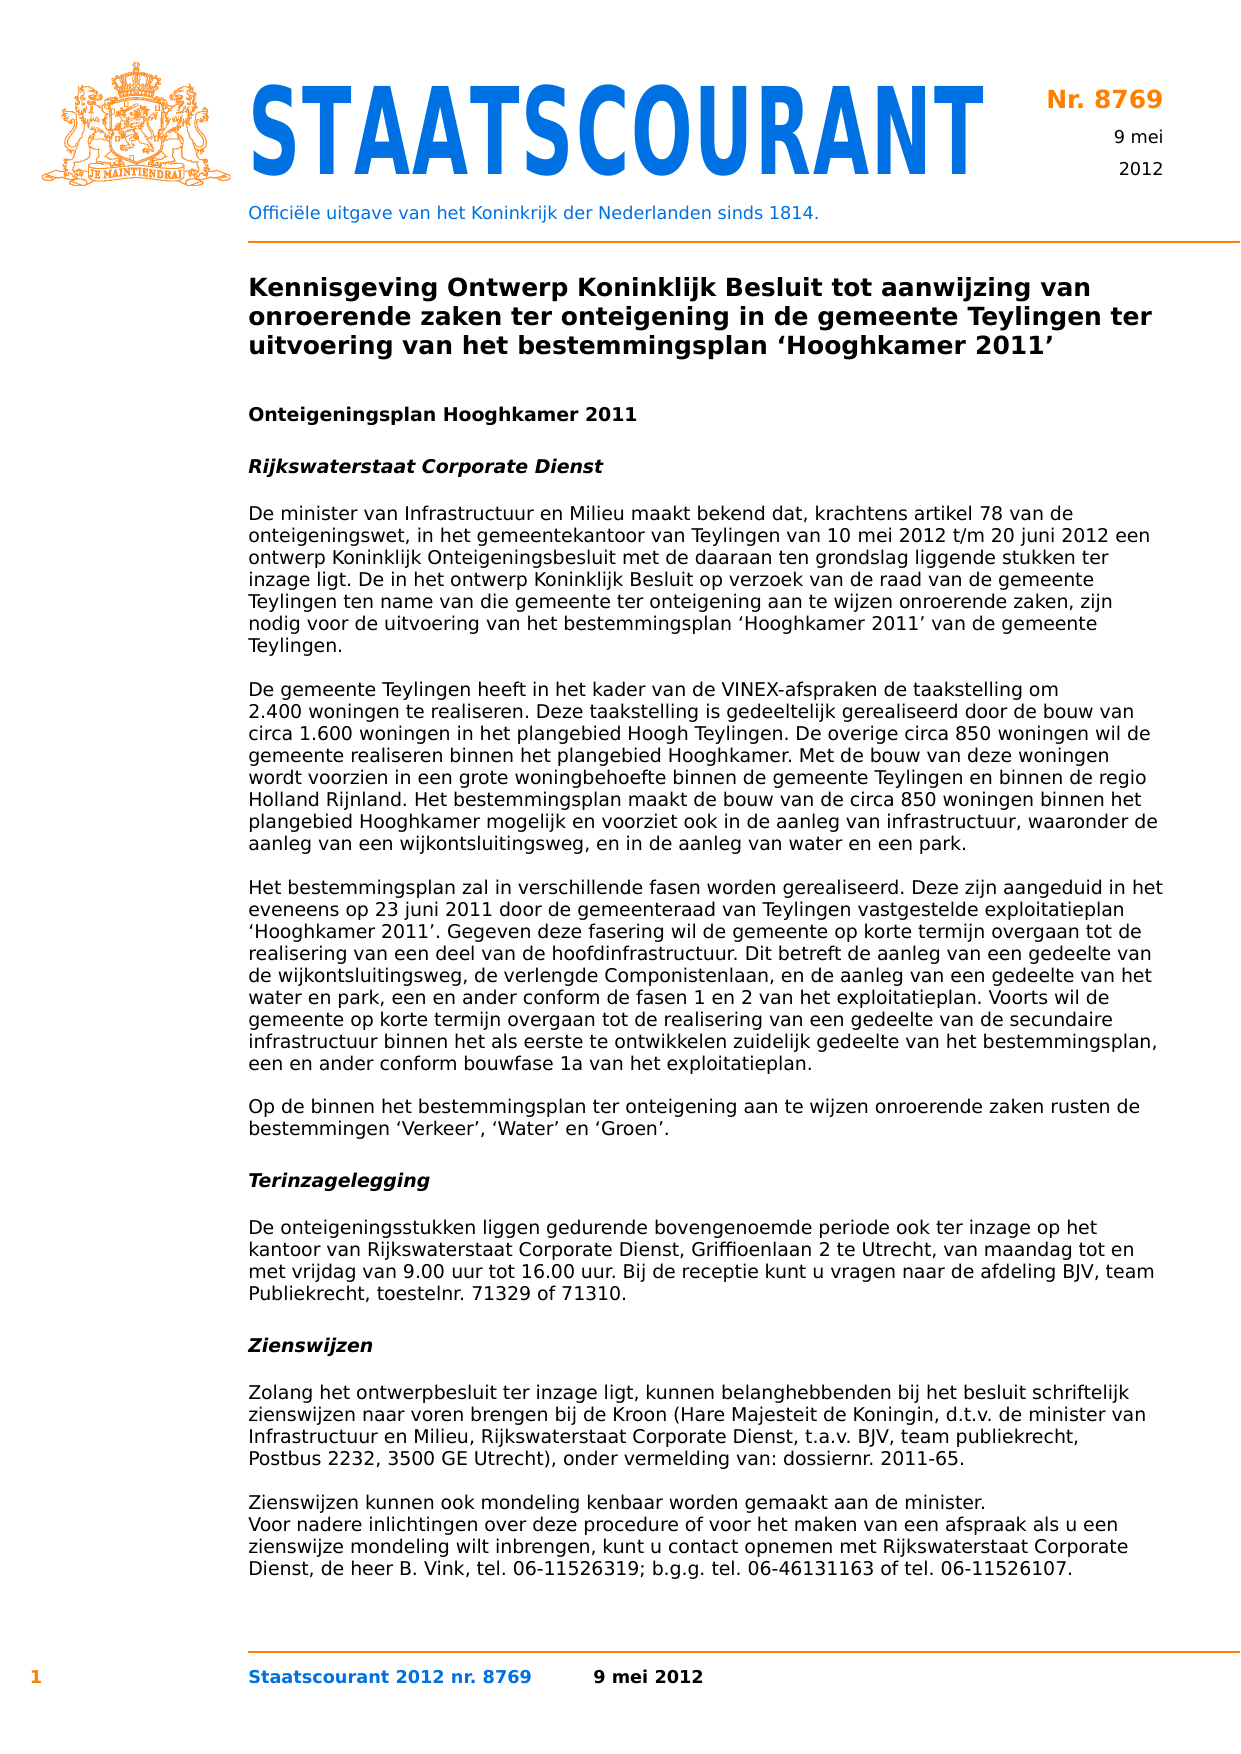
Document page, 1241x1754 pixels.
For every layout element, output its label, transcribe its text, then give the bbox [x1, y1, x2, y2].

text De gemeente Teylingen heeft in het kader van de VINEX-afspraken de taakstelling om 2.400 woningen te realiseren. Deze taakstelling is gedeeltelijk gerealiseerd door de bouw van circa 1.600 woningen in het plangebied Hoogh Teylingen. De overige circa 850 woningen wil de gemeente realiseren binnen het plangebied Hooghkamer. Met de bouw van deze woningen wordt voorzien in een grote woningbehoefte binnen de gemeente Teylingen en binnen de regio Holland Rijnland. Het bestemmingsplan maakt de bouw van de circa 850 woningen binnen het plangebied Hooghkamer mogelijk en voorziet ook in de aanleg van infrastructuur, waaronder de aanleg van een wijkontsluitingsweg, en in de aanleg van water en een park. [248, 679, 1163, 855]
subtitle Rijkswaterstaat Corporate Dienst [248, 456, 1163, 478]
table_cell 9 mei [998, 121, 1240, 153]
text Zolang het ontwerpbesluit ter inzage ligt, kunnen belanghebbenden bij het besluit schriftelijk zienswijzen naar voren brengen bij de Kroon (Hare Majesteit de Koningin, d.t.v. de minister van Infrastructuur en Milieu, Rijkswaterstaat Corporate Dienst, t.a.v. BJV, team publiekrecht, Postbus 2232, 3500 GE Utrecht), onder vermelding van: dossiernr. 2011-65. [248, 1382, 1163, 1470]
text Op de binnen het bestemmingsplan ter onteigening aan te wijzen onroerende zaken rusten de bestemmingen ‘Verkeer’, ‘Water’ en ‘Groen’. [248, 1096, 1163, 1140]
subtitle Onteigeningsplan Hooghkamer 2011 [248, 404, 1163, 426]
text Voor nadere inlichtingen over deze procedure of voor het maken van een afspraak als u een zienswijze mondeling wilt inbrengen, kunt u contact opnemen met Rijkswaterstaat Corporate Dienst, de heer B. Vink, tel. 06-11526319; b.g.g. tel. 06-46131163 of tel. 06-11526107. [248, 1514, 1163, 1580]
table_cell Officiële uitgave van het Koninkrijk der Nederlanden sinds 1814. [248, 203, 1240, 241]
text Het bestemmingsplan zal in verschillende fasen worden gerealiseerd. Deze zijn aangeduid in het eveneens op 23 juni 2011 door de gemeenteraad van Teylingen vastgestelde exploitatieplan ‘Hooghkamer 2011’. Gegeven deze fasering wil de gemeente op korte termijn overgaan tot de realisering van een deel van de hoofdinfrastructuur. Dit betreft de aanleg van een gedeelte van de wijkontsluitingsweg, de verlengde Componistenlaan, en de aanleg van een gedeelte van het water en park, een en ander conform de fasen 1 en 2 van het exploitatieplan. Voorts wil de gemeente op korte termijn overgaan tot de realisering van een gedeelte van de secundaire infrastructuur binnen het als eerste te ontwikkelen zuidelijk gedeelte van het bestemmingsplan, een en ander conform bouwfase 1a van het exploitatieplan. [248, 877, 1163, 1074]
table_header STAATSCOURANT [248, 62, 998, 203]
text De onteigeningsstukken liggen gedurende bovengenoemde periode ook ter inzage op het kantoor van Rijkswaterstaat Corporate Dienst, Griffioenlaan 2 te Utrecht, van maandag tot en met vrijdag van 9.00 uur tot 16.00 uur. Bij de receptie kunt u vragen naar de afdeling BJV, team Publiekrecht, toestelnr. 71329 of 71310. [248, 1217, 1163, 1305]
table_cell 2012 [998, 153, 1240, 203]
table_header Nr. 8769 [998, 62, 1240, 121]
picture [41, 62, 231, 186]
subtitle Kennisgeving Ontwerp Koninklijk Besluit tot aanwijzing van onroerende zaken ter onteigening in de gemeente Teylingen ter uitvoering van het bestemmingsplan ‘Hooghkamer 2011’ [248, 273, 1163, 361]
table_header [25, 62, 248, 241]
text De minister van Infrastructuur en Milieu maakt bekend dat, krachtens artikel 78 van de onteigeningswet, in het gemeentekantoor van Teylingen van 10 mei 2012 t/m 20 juni 2012 een ontwerp Koninklijk Onteigeningsbesluit met de daaraan ten grondslag liggende stukken ter inzage ligt. De in het ontwerp Koninklijk Besluit op verzoek van de raad van de gemeente Teylingen ten name van die gemeente ter onteigening aan te wijzen onroerende zaken, zijn nodig voor de uitvoering van het bestemmingsplan ‘Hooghkamer 2011’ van de gemeente Teylingen. [248, 503, 1163, 657]
subtitle Zienswijzen [248, 1335, 1163, 1357]
subtitle Terinzagelegging [248, 1170, 1163, 1192]
text Zienswijzen kunnen ook mondeling kenbaar worden gemaakt aan de minister. [248, 1492, 1163, 1514]
